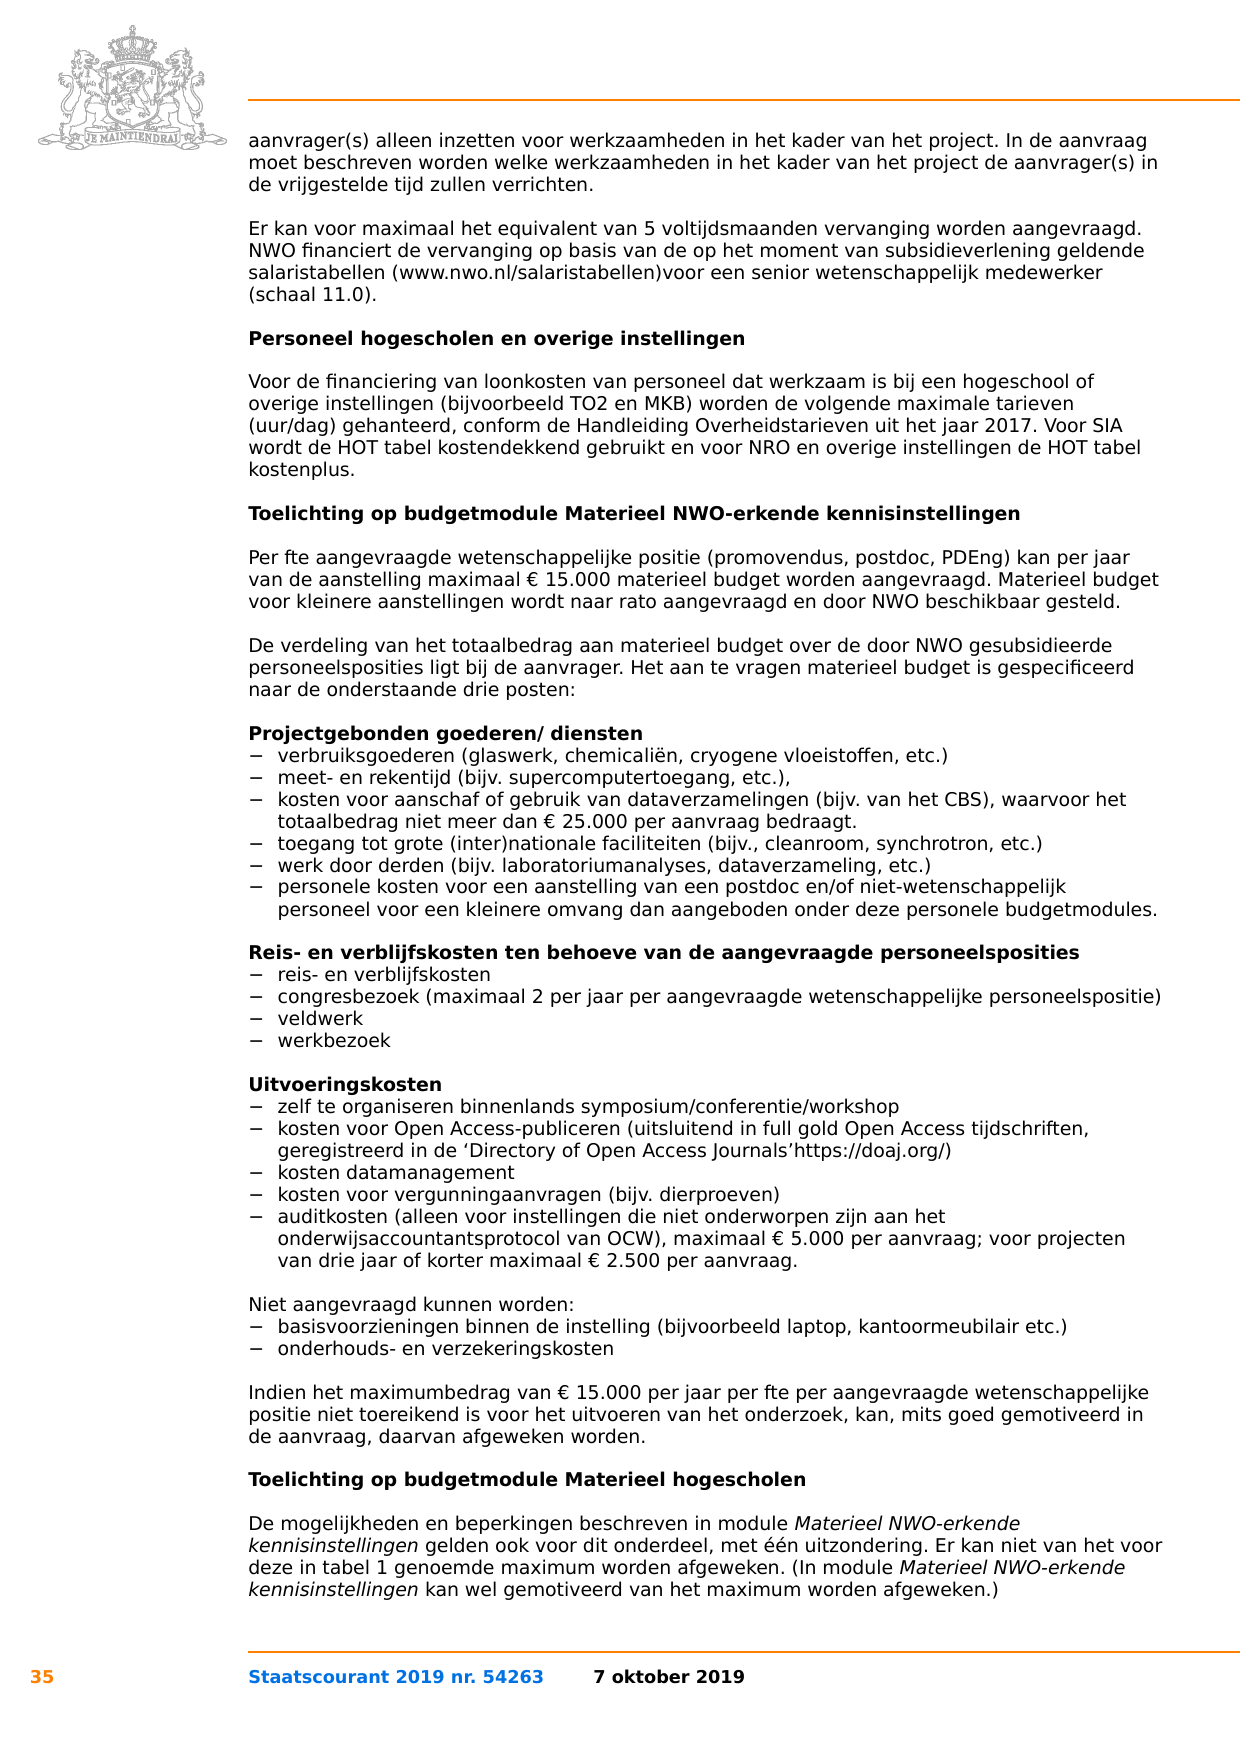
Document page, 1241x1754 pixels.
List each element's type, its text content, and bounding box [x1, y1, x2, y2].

text − basisvoorzieningen binnen de instelling (bijvoorbeeld laptop, kantoormeubilair etc.) [248, 1316, 1163, 1338]
subtitle Personeel hogescholen en overige instellingen [248, 327, 1163, 349]
text − werkbezoek [248, 1030, 1163, 1052]
picture [38, 25, 227, 150]
text − kosten voor aanschaf of gebruik van dataverzamelingen (bijv. van het CBS), waarvoor het totaalbedrag niet meer dan € 25.000 per aanvraag bedraagt. [248, 788, 1163, 832]
subtitle Projectgebonden goederen/ diensten [248, 723, 1163, 744]
text − congresbezoek (maximaal 2 per jaar per aangevraagde wetenschappelijke personeelspositie) [248, 986, 1163, 1008]
text aanvrager(s) alleen inzetten voor werkzaamheden in het kader van het project. In de aanvraag moet beschreven worden welke werkzaamheden in het kader van het project de aanvrager(s) in de vrijgestelde tijd zullen verrichten. [248, 130, 1163, 196]
subtitle Uitvoeringskosten [248, 1074, 1163, 1096]
text Voor de financiering van loonkosten van personeel dat werkzaam is bij een hogeschool of overige instellingen (bijvoorbeeld TO2 en MKB) worden de volgende maximale tarieven (uur/dag) gehanteerd, conform de Handleiding Overheidstarieven uit het jaar 2017. Voor SIA wordt de HOT tabel kostendekkend gebruikt en voor NRO en overige instellingen de HOT tabel kostenplus. [248, 371, 1163, 481]
subtitle Toelichting op budgetmodule Materieel hogescholen [248, 1469, 1163, 1491]
subtitle Toelichting op budgetmodule Materieel NWO-erkende kennisinstellingen [248, 503, 1163, 525]
text − reis- en verblijfskosten [248, 964, 1163, 986]
subtitle Reis- en verblijfskosten ten behoeve van de aangevraagde personeelsposities [248, 942, 1163, 964]
text − zelf te organiseren binnenlands symposium/conferentie/workshop [248, 1096, 1163, 1118]
text − onderhouds- en verzekeringskosten [248, 1338, 1163, 1360]
text − kosten voor Open Access-publiceren (uitsluitend in full gold Open Access tijdschriften, geregistreerd in de ‘Directory of Open Access Journals’https://doaj.org/) [248, 1118, 1163, 1162]
text − werk door derden (bijv. laboratoriumanalyses, dataverzameling, etc.) [248, 854, 1163, 876]
text − kosten voor vergunningaanvragen (bijv. dierproeven) [248, 1184, 1163, 1206]
text De verdeling van het totaalbedrag aan materieel budget over de door NWO gesubsidieerde personeelsposities ligt bij de aanvrager. Het aan te vragen materieel budget is gespecificeerd naar de onderstaande drie posten: [248, 635, 1163, 701]
text − auditkosten (alleen voor instellingen die niet onderworpen zijn aan het onderwijsaccountantsprotocol van OCW), maximaal € 5.000 per aanvraag; voor projecten van drie jaar of korter maximaal € 2.500 per aanvraag. [248, 1206, 1163, 1272]
text − toegang tot grote (inter)nationale faciliteiten (bijv., cleanroom, synchrotron, etc.) [248, 832, 1163, 854]
text De mogelijkheden en beperkingen beschreven in module Materieel NWO-erkende kennisinstellingen gelden ook voor dit onderdeel, met één uitzondering. Er kan niet van het voor deze in tabel 1 genoemde maximum worden afgeweken. (In module Materieel NWO-erkende kennisinstellingen kan wel gemotiveerd van het maximum worden afgeweken.) [248, 1513, 1163, 1601]
text Niet aangevraagd kunnen worden: [248, 1294, 1163, 1316]
text − veldwerk [248, 1008, 1163, 1030]
text − personele kosten voor een aanstelling van een postdoc en/of niet-wetenschappelijk personeel voor een kleinere omvang dan aangeboden onder deze personele budgetmodules. [248, 876, 1163, 920]
text Indien het maximumbedrag van € 15.000 per jaar per fte per aangevraagde wetenschappelijke positie niet toereikend is voor het uitvoeren van het onderzoek, kan, mits goed gemotiveerd in de aanvraag, daarvan afgeweken worden. [248, 1382, 1163, 1447]
text Er kan voor maximaal het equivalent van 5 voltijdsmaanden vervanging worden aangevraagd. NWO financiert de vervanging op basis van de op het moment van subsidieverlening geldende salaristabellen (www.nwo.nl/salaristabellen)voor een senior wetenschappelijk medewerker (schaal 11.0). [248, 218, 1163, 306]
text − verbruiksgoederen (glaswerk, chemicaliën, cryogene vloeistoffen, etc.) [248, 744, 1163, 767]
text − kosten datamanagement [248, 1162, 1163, 1184]
text Per fte aangevraagde wetenschappelijke positie (promovendus, postdoc, PDEng) kan per jaar van de aanstelling maximaal € 15.000 materieel budget worden aangevraagd. Materieel budget voor kleinere aanstellingen wordt naar rato aangevraagd en door NWO beschikbaar gesteld. [248, 547, 1163, 613]
text − meet- en rekentijd (bijv. supercomputertoegang, etc.), [248, 767, 1163, 788]
